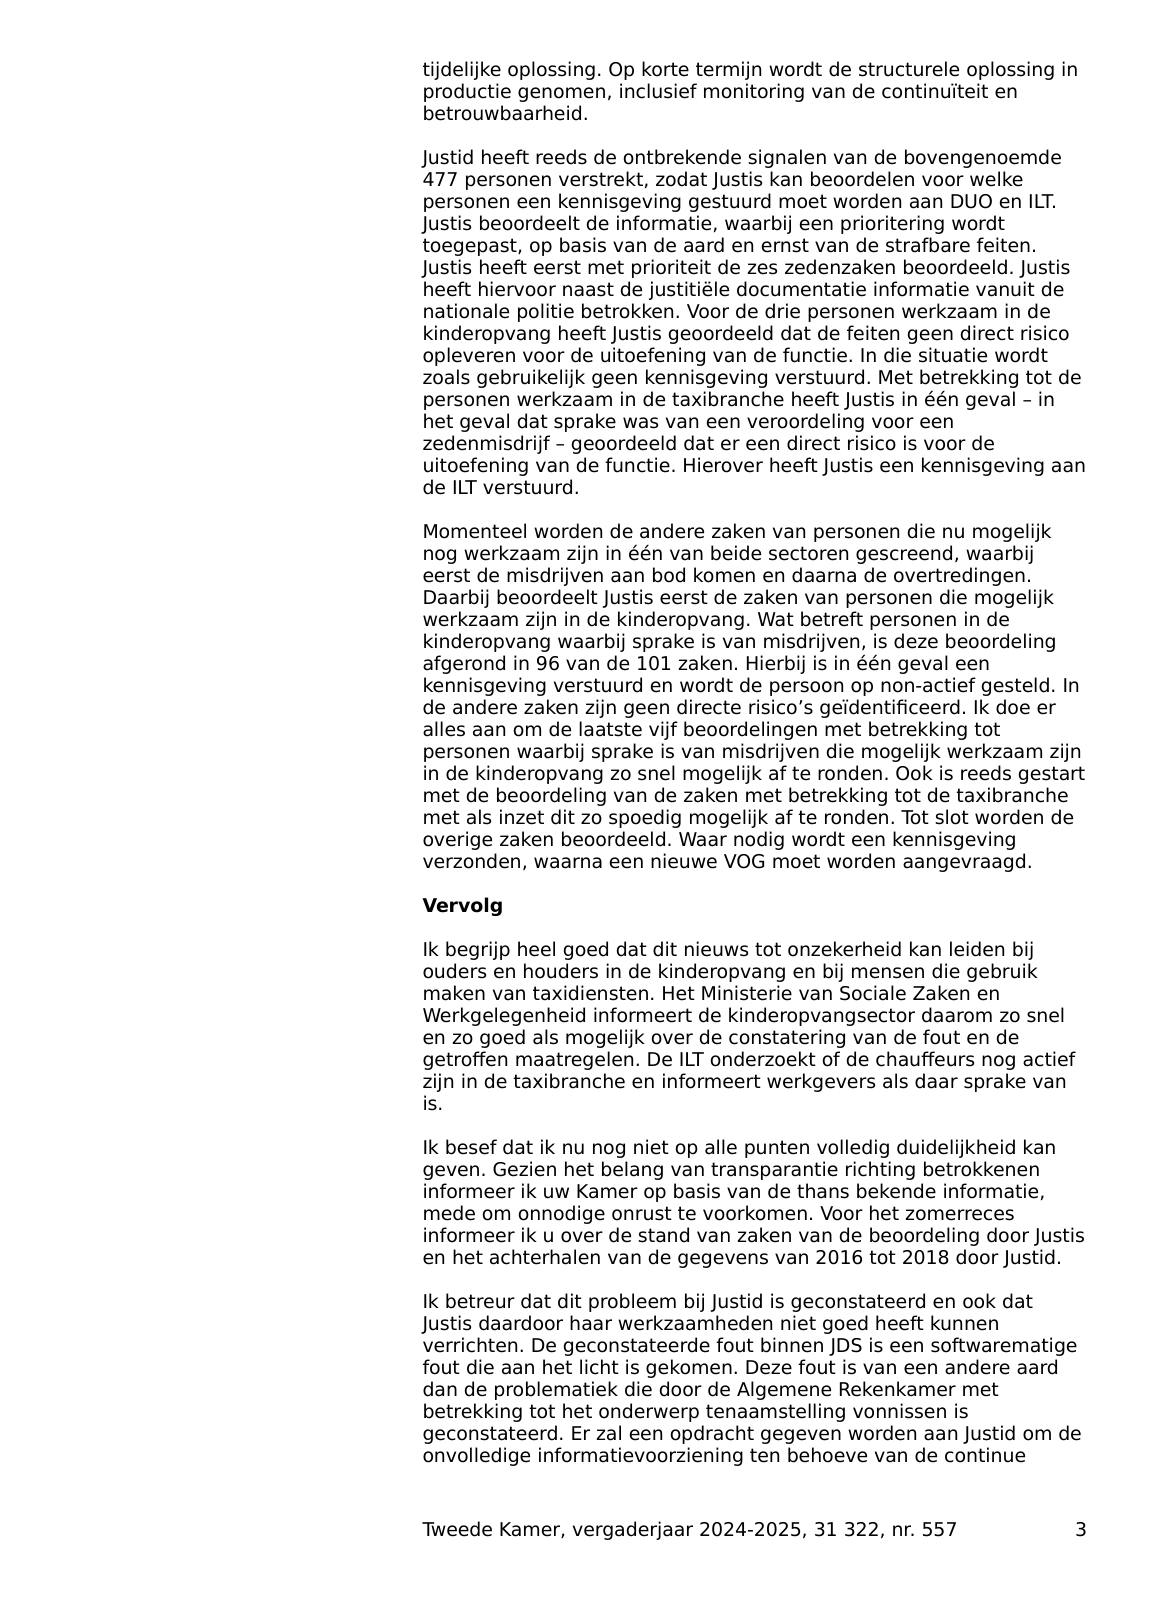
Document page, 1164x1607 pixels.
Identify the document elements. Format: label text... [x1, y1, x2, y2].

text Ik betreur dat dit probleem bij Justid is geconstateerd en ook dat Justis daardoor haar werkzaamheden niet goed heeft kunnen verrichten. De geconstateerde fout binnen JDS is een softwarematige fout die aan het licht is gekomen. Deze fout is van een andere aard dan de problematiek die door de Algemene Rekenkamer met betrekking tot het onderwerp tenaamstelling vonnissen is geconstateerd. Er zal een opdracht gegeven worden aan Justid om de onvolledige informatievoorziening ten behoeve van de continue [422, 1291, 1087, 1467]
text Ik besef dat ik nu nog niet op alle punten volledig duidelijkheid kan geven. Gezien het belang van transparantie richting betrokkenen informeer ik uw Kamer op basis van de thans bekende informatie, mede om onnodige onrust te voorkomen. Voor het zomerreces informeer ik u over de stand van zaken van de beoordeling door Justis en het achterhalen van de gegevens van 2016 tot 2018 door Justid. [422, 1137, 1087, 1269]
text Justid heeft reeds de ontbrekende signalen van de bovengenoemde 477 personen verstrekt, zodat Justis kan beoordelen voor welke personen een kennisgeving gestuurd moet worden aan DUO en ILT. Justis beoordeelt de informatie, waarbij een prioritering wordt toegepast, op basis van de aard en ernst van de strafbare feiten. Justis heeft eerst met prioriteit de zes zedenzaken beoordeeld. Justis heeft hiervoor naast de justitiële documentatie informatie vanuit de nationale politie betrokken. Voor de drie personen werkzaam in de kinderopvang heeft Justis geoordeeld dat de feiten geen direct risico opleveren voor de uitoefening van de functie. In die situatie wordt zoals gebruikelijk geen kennisgeving verstuurd. Met betrekking tot de personen werkzaam in de taxibranche heeft Justis in één geval – in het geval dat sprake was van een veroordeling voor een zedenmisdrijf – geoordeeld dat er een direct risico is voor de uitoefening van de functie. Hierover heeft Justis een kennisgeving aan de ILT verstuurd. [422, 147, 1087, 499]
text tijdelijke oplossing. Op korte termijn wordt de structurele oplossing in productie genomen, inclusief monitoring van de continuïteit en betrouwbaarheid. [422, 59, 1087, 125]
subtitle Vervolg [422, 895, 1087, 917]
text Momenteel worden de andere zaken van personen die nu mogelijk nog werkzaam zijn in één van beide sectoren gescreend, waarbij eerst de misdrijven aan bod komen en daarna de overtredingen. Daarbij beoordeelt Justis eerst de zaken van personen die mogelijk werkzaam zijn in de kinderopvang. Wat betreft personen in de kinderopvang waarbij sprake is van misdrijven, is deze beoordeling afgerond in 96 van de 101 zaken. Hierbij is in één geval een kennisgeving verstuurd en wordt de persoon op non-actief gesteld. In de andere zaken zijn geen directe risico’s geïdentificeerd. Ik doe er alles aan om de laatste vijf beoordelingen met betrekking tot personen waarbij sprake is van misdrijven die mogelijk werkzaam zijn in de kinderopvang zo snel mogelijk af te ronden. Ook is reeds gestart met de beoordeling van de zaken met betrekking tot de taxibranche met als inzet dit zo spoedig mogelijk af te ronden. Tot slot worden de overige zaken beoordeeld. Waar nodig wordt een kennisgeving verzonden, waarna een nieuwe VOG moet worden aangevraagd. [422, 521, 1087, 873]
text Ik begrijp heel goed dat dit nieuws tot onzekerheid kan leiden bij ouders en houders in de kinderopvang en bij mensen die gebruik maken van taxidiensten. Het Ministerie van Sociale Zaken en Werkgelegenheid informeert de kinderopvangsector daarom zo snel en zo goed als mogelijk over de constatering van de fout en de getroffen maatregelen. De ILT onderzoekt of de chauffeurs nog actief zijn in de taxibranche en informeert werkgevers als daar sprake van is. [422, 939, 1087, 1115]
